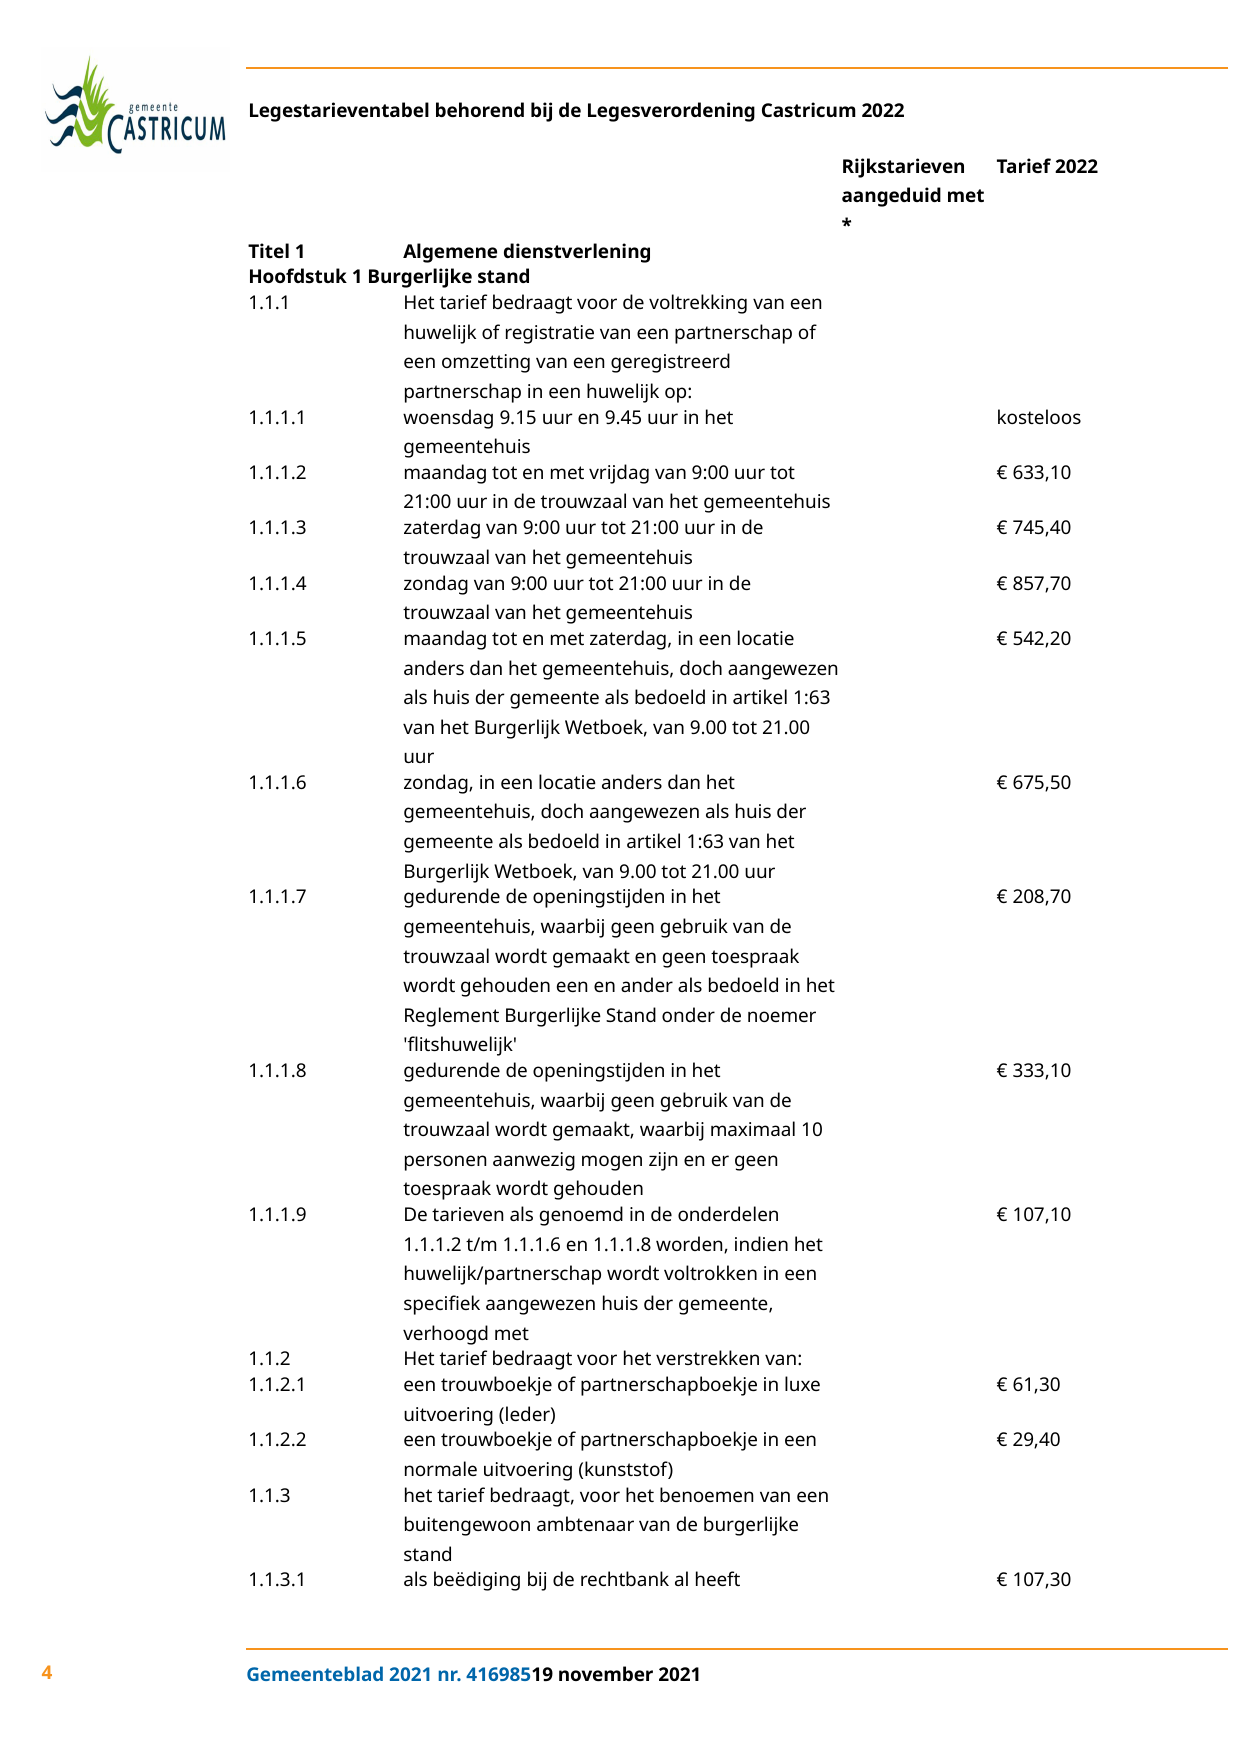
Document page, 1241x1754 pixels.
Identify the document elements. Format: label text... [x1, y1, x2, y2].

table_cell € 745,40 [996, 515, 1152, 570]
table_cell [841, 884, 996, 1057]
table_cell € 208,70 [996, 884, 1152, 1057]
text Legestarieventabel behorend bij de Legesverordening Castricum 2022 [248, 95, 1152, 123]
table_cell [996, 1345, 1152, 1371]
table_cell 1.1.1.7 [248, 884, 403, 1057]
table_header [403, 153, 841, 238]
table_cell 1.1.1.4 [248, 570, 403, 625]
table_cell [841, 1057, 996, 1201]
table_cell 1.1.2.2 [248, 1426, 403, 1482]
table_cell € 61,30 [996, 1371, 1152, 1426]
table_cell Algemene dienstverlening [403, 238, 841, 264]
table_cell 1.1.3 [248, 1482, 403, 1567]
table_cell [996, 1482, 1152, 1567]
table_header Tarief 2022 [996, 153, 1152, 238]
table_cell Titel 1 [248, 238, 403, 264]
table_cell [841, 264, 996, 289]
table_cell [841, 1482, 996, 1567]
table_cell [841, 404, 996, 459]
table_cell [996, 238, 1152, 264]
table_header Rijkstarieven aangeduid met * [841, 153, 996, 238]
table_cell zondag van 9:00 uur tot 21:00 uur in de trouwzaal van het gemeentehuis [403, 570, 841, 625]
table_cell 1.1.1.1 [248, 404, 403, 459]
table_cell 1.1.2 [248, 1345, 403, 1371]
table_cell Het tarief bedraagt voor de voltrekking van een huwelijk of registratie van een partnerschap of een omzetting van een geregistreerd partnerschap in een huwelijk op: [403, 289, 841, 404]
table_cell 1.1.1.8 [248, 1057, 403, 1201]
table_cell als beëdiging bij de rechtbank al heeft [403, 1567, 841, 1592]
table_cell 1.1.3.1 [248, 1567, 403, 1592]
table_cell € 333,10 [996, 1057, 1152, 1201]
table_cell [841, 570, 996, 625]
table_cell € 675,50 [996, 769, 1152, 884]
table_cell 1.1.1.2 [248, 459, 403, 514]
table_cell maandag tot en met zaterdag, in een locatie anders dan het gemeentehuis, doch aangewezen als huis der gemeente als bedoeld in artikel 1:63 van het Burgerlijk Wetboek, van 9.00 tot 21.00 uur [403, 625, 841, 769]
table_cell [841, 1345, 996, 1371]
table_cell € 107,30 [996, 1567, 1152, 1592]
table_cell Het tarief bedraagt voor het verstrekken van: [403, 1345, 841, 1371]
table_cell [841, 515, 996, 570]
table_cell [841, 769, 996, 884]
table_cell [841, 1426, 996, 1482]
table_cell [841, 289, 996, 404]
table_cell De tarieven als genoemd in de onderdelen 1.1.1.2 t/m 1.1.1.6 en 1.1.1.8 worden, indien het huwelijk/partnerschap wordt voltrokken in een specifiek aangewezen huis der gemeente, verhoogd met [403, 1201, 841, 1345]
table_cell het tarief bedraagt, voor het benoemen van een buitengewoon ambtenaar van de burgerlijke stand [403, 1482, 841, 1567]
table_cell [996, 289, 1152, 404]
table_cell woensdag 9.15 uur en 9.45 uur in het gemeentehuis [403, 404, 841, 459]
table_cell [841, 1371, 996, 1426]
table_cell € 857,70 [996, 570, 1152, 625]
table_cell € 107,10 [996, 1201, 1152, 1345]
table_cell een trouwboekje of partnerschapboekje in luxe uitvoering (leder) [403, 1371, 841, 1426]
table_cell [841, 1201, 996, 1345]
picture [41, 47, 231, 172]
table_cell [841, 1567, 996, 1592]
table_cell 1.1.2.1 [248, 1371, 403, 1426]
table_cell 1.1.1.6 [248, 769, 403, 884]
table_cell 1.1.1.5 [248, 625, 403, 769]
table_cell € 542,20 [996, 625, 1152, 769]
table_cell [841, 625, 996, 769]
table_cell zaterdag van 9:00 uur tot 21:00 uur in de trouwzaal van het gemeentehuis [403, 515, 841, 570]
table_cell [841, 459, 996, 514]
table_cell 1.1.1.9 [248, 1201, 403, 1345]
table_cell gedurende de openingstijden in het gemeentehuis, waarbij geen gebruik van de trouwzaal wordt gemaakt en geen toespraak wordt gehouden een en ander als bedoeld in het Reglement Burgerlijke Stand onder de noemer 'flitshuwelijk' [403, 884, 841, 1057]
table_cell € 633,10 [996, 459, 1152, 514]
table_header [248, 153, 403, 238]
table_cell 1.1.1 [248, 289, 403, 404]
table_cell 1.1.1.3 [248, 515, 403, 570]
table_cell [841, 238, 996, 264]
table_cell maandag tot en met vrijdag van 9:00 uur tot 21:00 uur in de trouwzaal van het gemeentehuis [403, 459, 841, 514]
table_cell Hoofdstuk 1 Burgerlijke stand [248, 264, 841, 289]
table_cell gedurende de openingstijden in het gemeentehuis, waarbij geen gebruik van de trouwzaal wordt gemaakt, waarbij maximaal 10 personen aanwezig mogen zijn en er geen toespraak wordt gehouden [403, 1057, 841, 1201]
table_cell € 29,40 [996, 1426, 1152, 1482]
table_cell [996, 264, 1152, 289]
table_cell kosteloos [996, 404, 1152, 459]
table_cell een trouwboekje of partnerschapboekje in een normale uitvoering (kunststof) [403, 1426, 841, 1482]
table_cell zondag, in een locatie anders dan het gemeentehuis, doch aangewezen als huis der gemeente als bedoeld in artikel 1:63 van het Burgerlijk Wetboek, van 9.00 tot 21.00 uur [403, 769, 841, 884]
